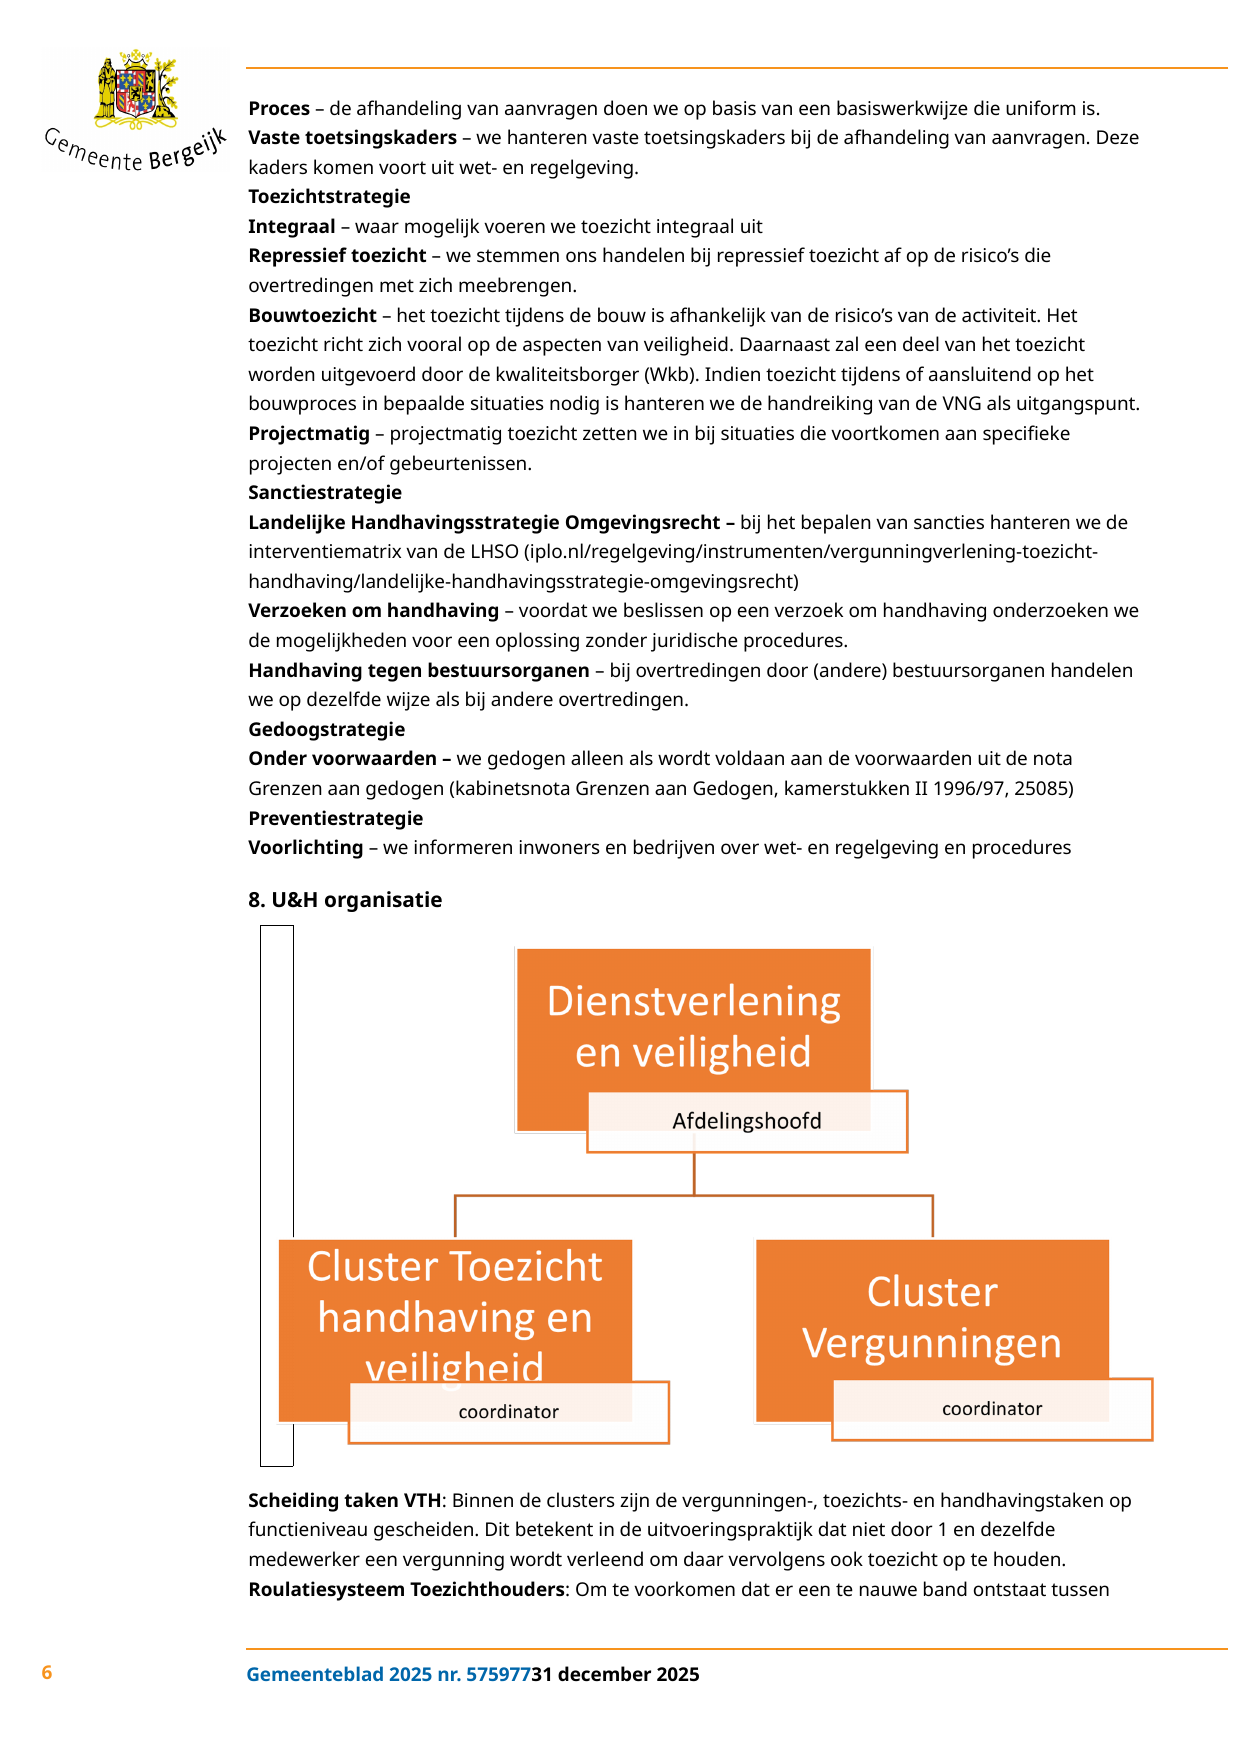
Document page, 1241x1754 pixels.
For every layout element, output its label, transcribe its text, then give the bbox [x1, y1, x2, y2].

text Integraal – waar mogelijk voeren we toezicht integraal uit [248, 213, 1152, 239]
text Repressief toezicht – we stemmen ons handelen bij repressief toezicht af op de risico’s die overtredingen met zich meebrengen. [248, 243, 1152, 298]
text Bouwtoezicht – het toezicht tijdens de bouw is afhankelijk van de risico’s van de activiteit. Het toezicht richt zich vooral op de aspecten van veiligheid. Daarnaast zal een deel van het toezicht worden uitgevoerd door de kwaliteitsborger (Wkb). Indien toezicht tijdens of aansluitend op het bouwproces in bepaalde situaties nodig is hanteren we de handreiking van de VNG als uitgangspunt. [248, 302, 1152, 416]
text Landelijke Handhavingsstrategie Omgevingsrecht – bij het bepalen van sancties hanteren we de interventiematrix van de LHSO (iplo.nl/regelgeving/instrumenten/vergunningverlening-toezicht-handhaving/landelijke-handhavingsstrategie-omgevingsrecht) [248, 509, 1152, 594]
text Handhaving tegen bestuursorganen – bij overtredingen door (andere) bestuursorganen handelen we op dezelfde wijze als bij andere overtredingen. [248, 657, 1152, 712]
text Toezichtstrategie [248, 183, 1152, 209]
text Verzoeken om handhaving – voordat we beslissen op een verzoek om handhaving onderzoeken we de mogelijkheden voor een oplossing zonder juridische procedures. [248, 598, 1152, 653]
text Scheiding taken VTH: Binnen de clusters zijn de vergunningen-, toezichts- en handhavingstaken op functieniveau gescheiden. Dit betekent in de uitvoeringspraktijk dat niet door 1 en dezelfde medewerker een vergunning wordt verleend om daar vervolgens ook toezicht op te houden. [248, 1487, 1152, 1572]
text Sanctiestrategie [248, 479, 1152, 505]
text Vaste toetsingskaders – we hanteren vaste toetsingskaders bij de afhandeling van aanvragen. Deze kaders komen voort uit wet- en regelgeving. [248, 124, 1152, 180]
text Preventiestrategie [248, 805, 1152, 831]
text 8. U&H organisatie [248, 885, 1152, 913]
picture [41, 47, 231, 172]
picture [268, 934, 1155, 1457]
text Gedoogstrategie [248, 716, 1152, 742]
text Projectmatig – projectmatig toezicht zetten we in bij situaties die voortkomen aan specifieke projecten en/of gebeurtenissen. [248, 420, 1152, 476]
text Voorlichting – we informeren inwoners en bedrijven over wet- en regelgeving en procedures [248, 834, 1152, 860]
text Roulatiesysteem Toezichthouders: Om te voorkomen dat er een te nauwe band ontstaat tussen [248, 1576, 1152, 1601]
text Onder voorwaarden – we gedogen alleen als wordt voldaan aan de voorwaarden uit de nota Grenzen aan gedogen (kabinetsnota Grenzen aan Gedogen, kamerstukken II 1996/97, 25085) [248, 746, 1152, 801]
text Proces – de afhandeling van aanvragen doen we op basis van een basiswerkwijze die uniform is. [248, 95, 1152, 121]
